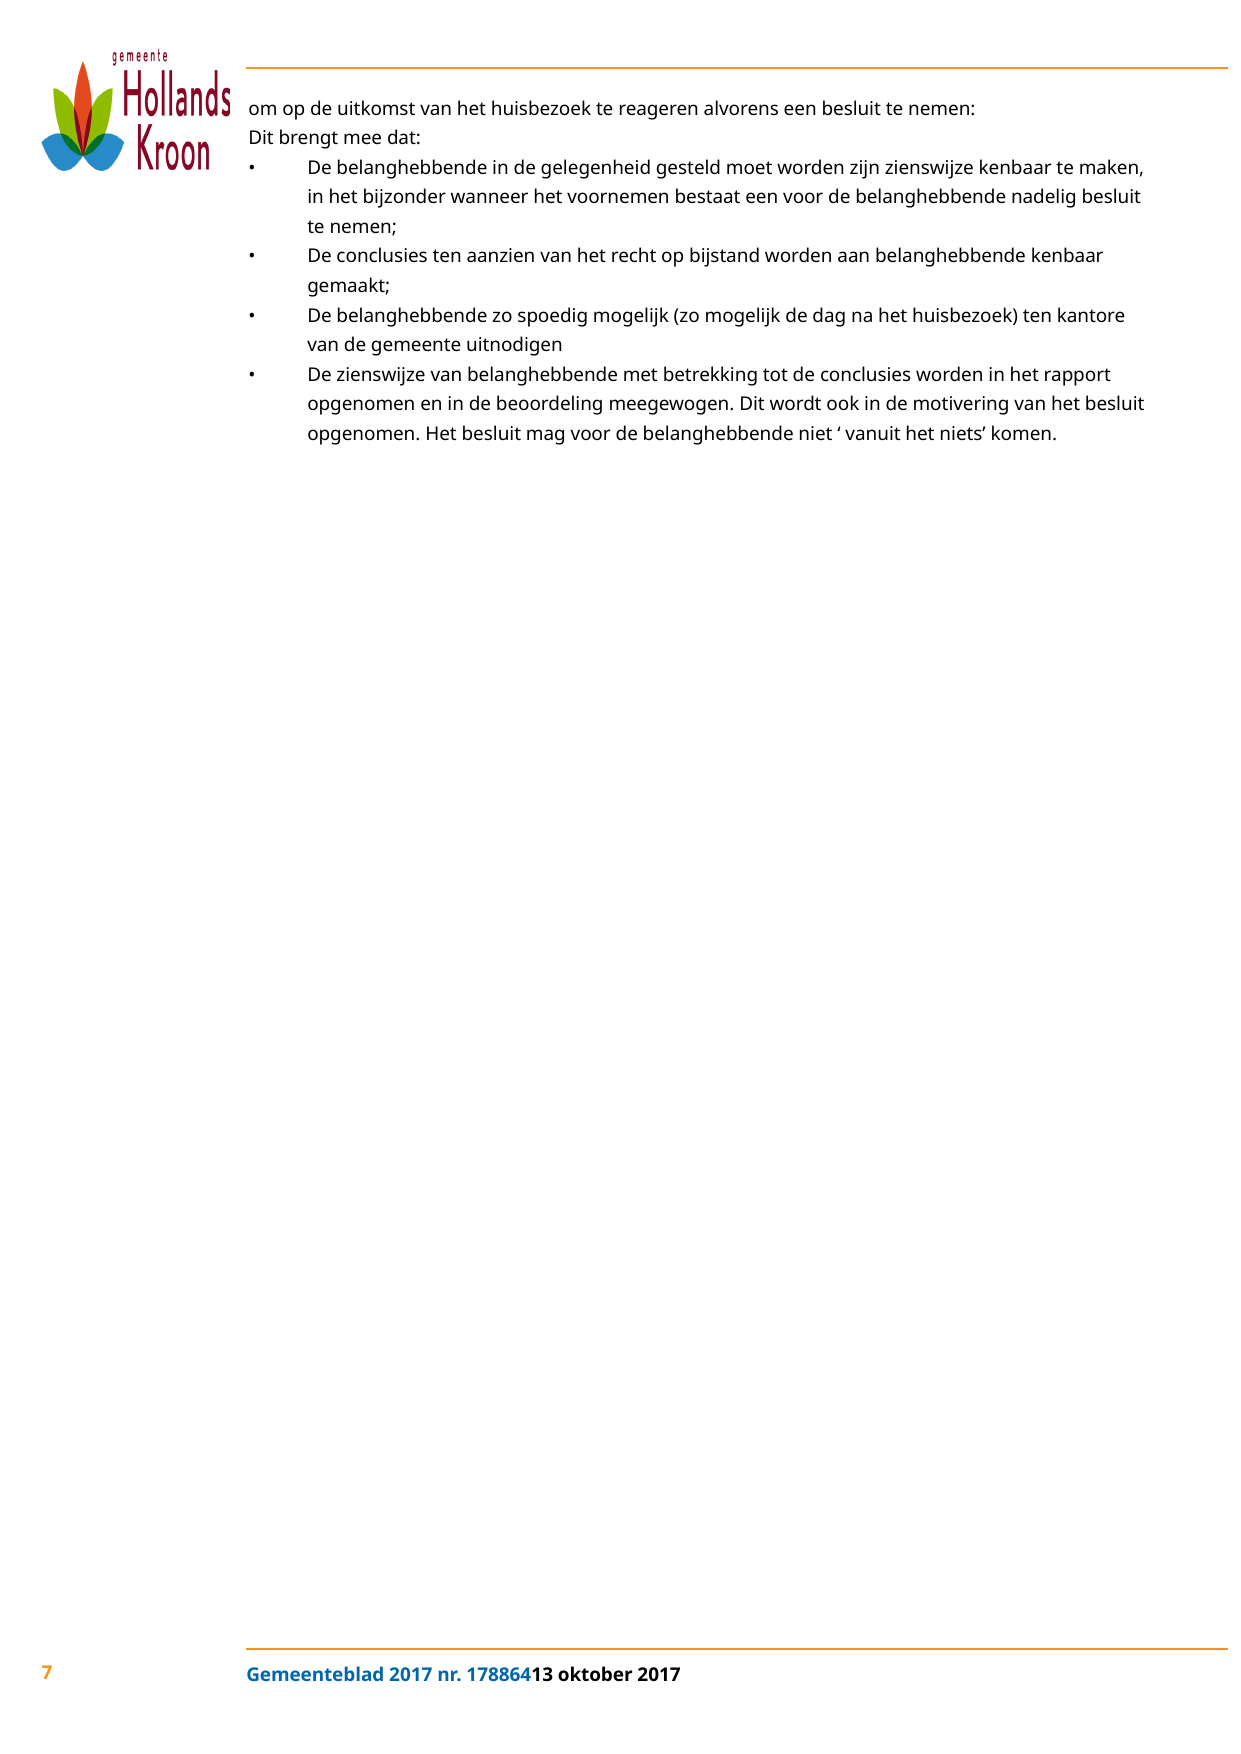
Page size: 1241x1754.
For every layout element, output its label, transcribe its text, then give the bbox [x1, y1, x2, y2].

list De belanghebbende in de gelegenheid gesteld moet worden zijn zienswijze kenbaar te maken, in het bijzonder wanneer het voornemen bestaat een voor de belanghebbende nadelig besluit te nemen; [248, 154, 1152, 239]
list De belanghebbende zo spoedig mogelijk (zo mogelijk de dag na het huisbezoek) ten kantore van de gemeente uitnodigen [248, 302, 1152, 357]
list De conclusies ten aanzien van het recht op bijstand worden aan belanghebbende kenbaar gemaakt; [248, 243, 1152, 298]
list De zienswijze van belanghebbende met betrekking tot de conclusies worden in het rapport opgenomen en in de beoordeling meegewogen. Dit wordt ook in de motivering van het besluit opgenomen. Het besluit mag voor de belanghebbende niet ‘ vanuit het niets’ komen. [248, 361, 1152, 446]
text Dit brengt mee dat: [248, 124, 1152, 150]
text om op de uitkomst van het huisbezoek te reageren alvorens een besluit te nemen: [248, 95, 1152, 121]
picture [41, 47, 231, 172]
